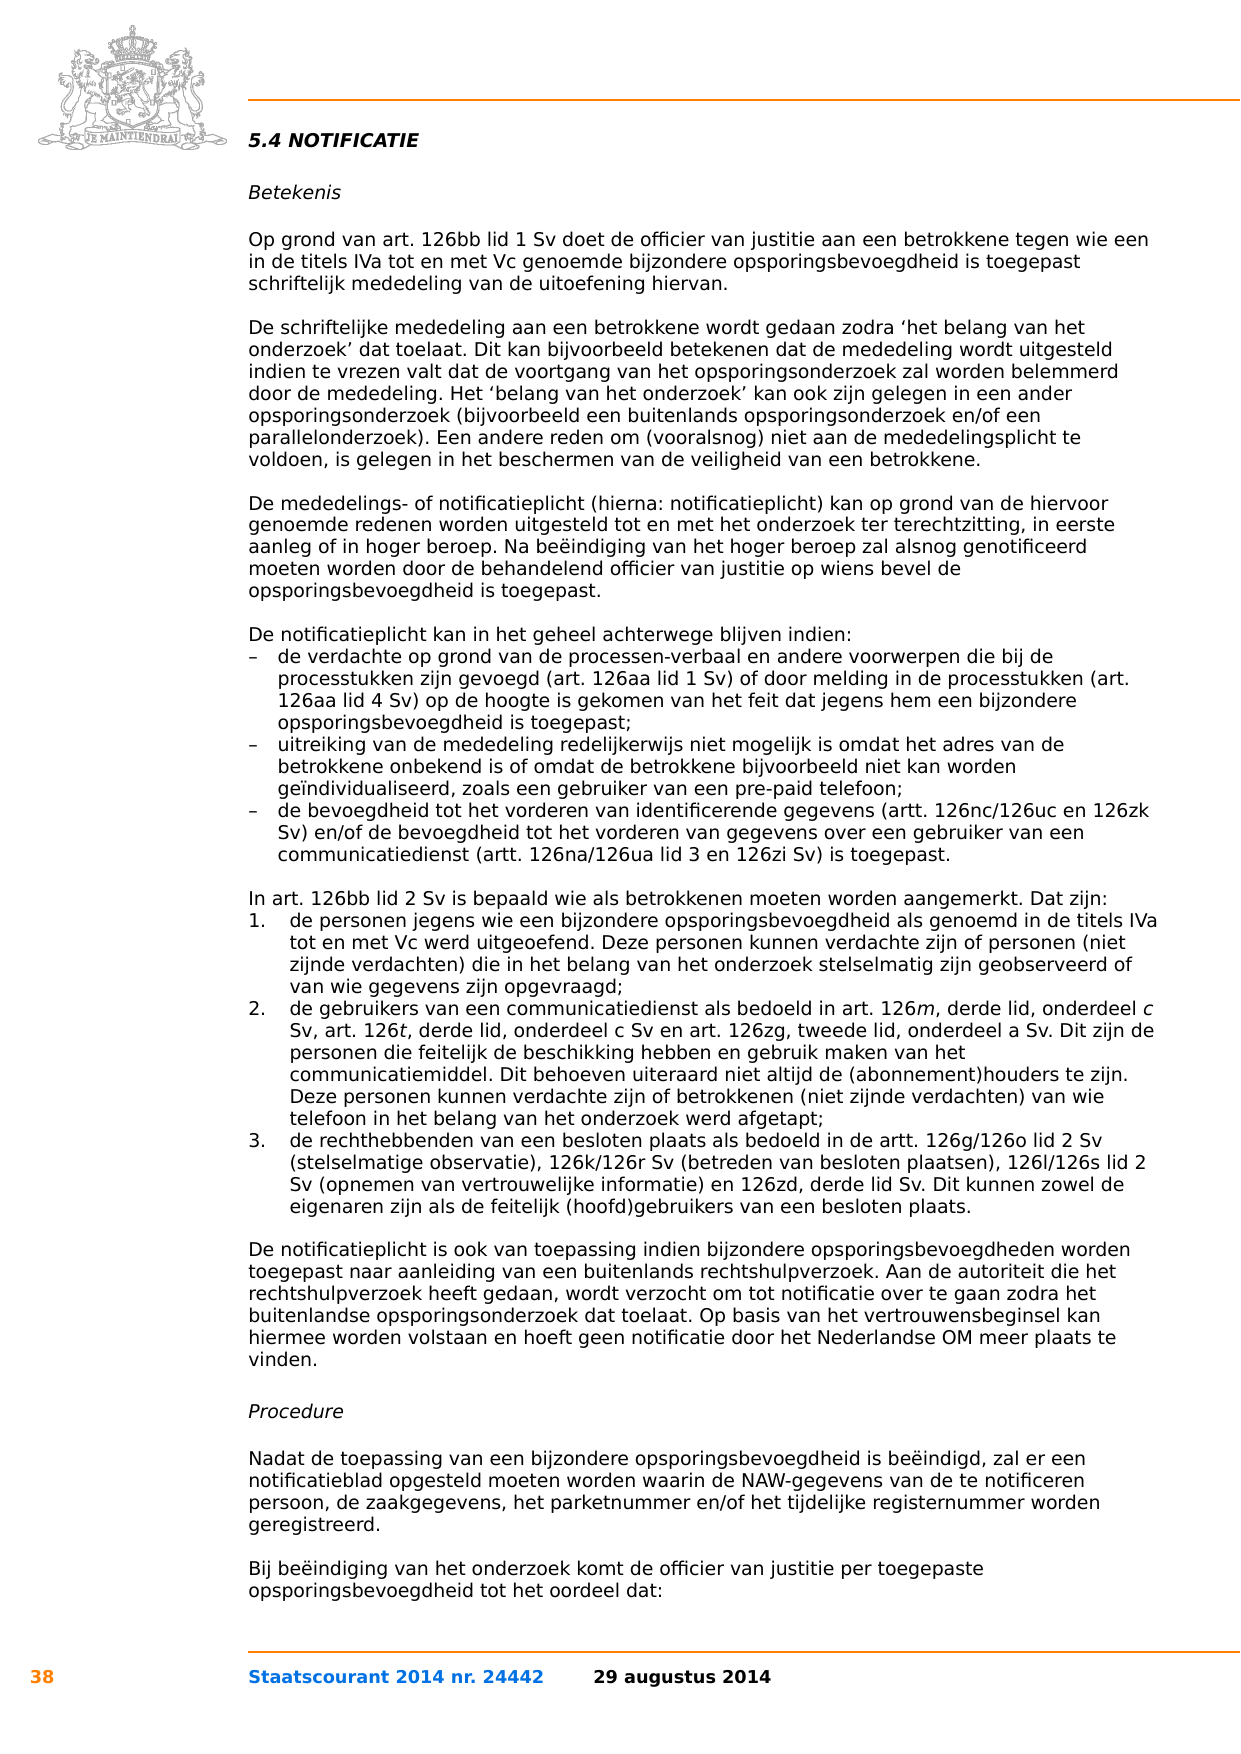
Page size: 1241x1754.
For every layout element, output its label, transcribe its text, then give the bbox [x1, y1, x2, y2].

text De notificatieplicht kan in het geheel achterwege blijven indien: [248, 624, 1163, 646]
text De mededelings- of notificatieplicht (hierna: notificatieplicht) kan op grond van de hiervoor genoemde redenen worden uitgesteld tot en met het onderzoek ter terechtzitting, in eerste aanleg of in hoger beroep. Na beëindiging van het hoger beroep zal alsnog genotificeerd moeten worden door de behandelend officier van justitie op wiens bevel de opsporingsbevoegdheid is toegepast. [248, 492, 1163, 602]
subtitle Betekenis [248, 182, 1163, 204]
text – uitreiking van de mededeling redelijkerwijs niet mogelijk is omdat het adres van de betrokkene onbekend is of omdat de betrokkene bijvoorbeeld niet kan worden geïndividualiseerd, zoals een gebruiker van een pre-paid telefoon; [248, 734, 1163, 800]
subtitle Procedure [248, 1401, 1163, 1423]
text 2. de gebruikers van een communicatiedienst als bedoeld in art. 126m, derde lid, onderdeel c Sv, art. 126t, derde lid, onderdeel c Sv en art. 126zg, tweede lid, onderdeel a Sv. Dit zijn de personen die feitelijk de beschikking hebben en gebruik maken van het communicatiemiddel. Dit behoeven uiteraard niet altijd de (abonnement)houders te zijn. Deze personen kunnen verdachte zijn of betrokkenen (niet zijnde verdachten) van wie telefoon in het belang van het onderzoek werd afgetapt; [248, 998, 1163, 1129]
picture [38, 25, 227, 150]
text Nadat de toepassing van een bijzondere opsporingsbevoegdheid is beëindigd, zal er een notificatieblad opgesteld moeten worden waarin de NAW-gegevens van de te notificeren persoon, de zaakgegevens, het parketnummer en/of het tijdelijke registernummer worden geregistreerd. [248, 1448, 1163, 1536]
text 3. de rechthebbenden van een besloten plaats als bedoeld in de artt. 126g/126o lid 2 Sv (stelselmatige observatie), 126k/126r Sv (betreden van besloten plaatsen), 126l/126s lid 2 Sv (opnemen van vertrouwelijke informatie) en 126zd, derde lid Sv. Dit kunnen zowel de eigenaren zijn als de feitelijk (hoofd)gebruikers van een besloten plaats. [248, 1129, 1163, 1217]
text Op grond van art. 126bb lid 1 Sv doet de officier van justitie aan een betrokkene tegen wie een in de titels IVa tot en met Vc genoemde bijzondere opsporingsbevoegdheid is toegepast schriftelijk mededeling van de uitoefening hiervan. [248, 229, 1163, 295]
text 1. de personen jegens wie een bijzondere opsporingsbevoegdheid als genoemd in de titels IVa tot en met Vc werd uitgeoefend. Deze personen kunnen verdachte zijn of personen (niet zijnde verdachten) die in het belang van het onderzoek stelselmatig zijn geobserveerd of van wie gegevens zijn opgevraagd; [248, 910, 1163, 998]
text In art. 126bb lid 2 Sv is bepaald wie als betrokkenen moeten worden aangemerkt. Dat zijn: [248, 888, 1163, 910]
text – de bevoegdheid tot het vorderen van identificerende gegevens (artt. 126nc/126uc en 126zk Sv) en/of de bevoegdheid tot het vorderen van gegevens over een gebruiker van een communicatiedienst (artt. 126na/126ua lid 3 en 126zi Sv) is toegepast. [248, 800, 1163, 866]
subtitle 5.4 NOTIFICATIE [248, 130, 1163, 152]
text De notificatieplicht is ook van toepassing indien bijzondere opsporingsbevoegdheden worden toegepast naar aanleiding van een buitenlands rechtshulpverzoek. Aan de autoriteit die het rechtshulpverzoek heeft gedaan, wordt verzocht om tot notificatie over te gaan zodra het buitenlandse opsporingsonderzoek dat toelaat. Op basis van het vertrouwensbeginsel kan hiermee worden volstaan en hoeft geen notificatie door het Nederlandse OM meer plaats te vinden. [248, 1239, 1163, 1371]
text Bij beëindiging van het onderzoek komt de officier van justitie per toegepaste opsporingsbevoegdheid tot het oordeel dat: [248, 1558, 1163, 1602]
text De schriftelijke mededeling aan een betrokkene wordt gedaan zodra ‘het belang van het onderzoek’ dat toelaat. Dit kan bijvoorbeeld betekenen dat de mededeling wordt uitgesteld indien te vrezen valt dat de voortgang van het opsporingsonderzoek zal worden belemmerd door de mededeling. Het ‘belang van het onderzoek’ kan ook zijn gelegen in een ander opsporingsonderzoek (bijvoorbeeld een buitenlands opsporingsonderzoek en/of een parallelonderzoek). Een andere reden om (vooralsnog) niet aan de mededelingsplicht te voldoen, is gelegen in het beschermen van de veiligheid van een betrokkene. [248, 317, 1163, 471]
text – de verdachte op grond van de processen-verbaal en andere voorwerpen die bij de processtukken zijn gevoegd (art. 126aa lid 1 Sv) of door melding in de processtukken (art. 126aa lid 4 Sv) op de hoogte is gekomen van het feit dat jegens hem een bijzondere opsporingsbevoegdheid is toegepast; [248, 646, 1163, 734]
